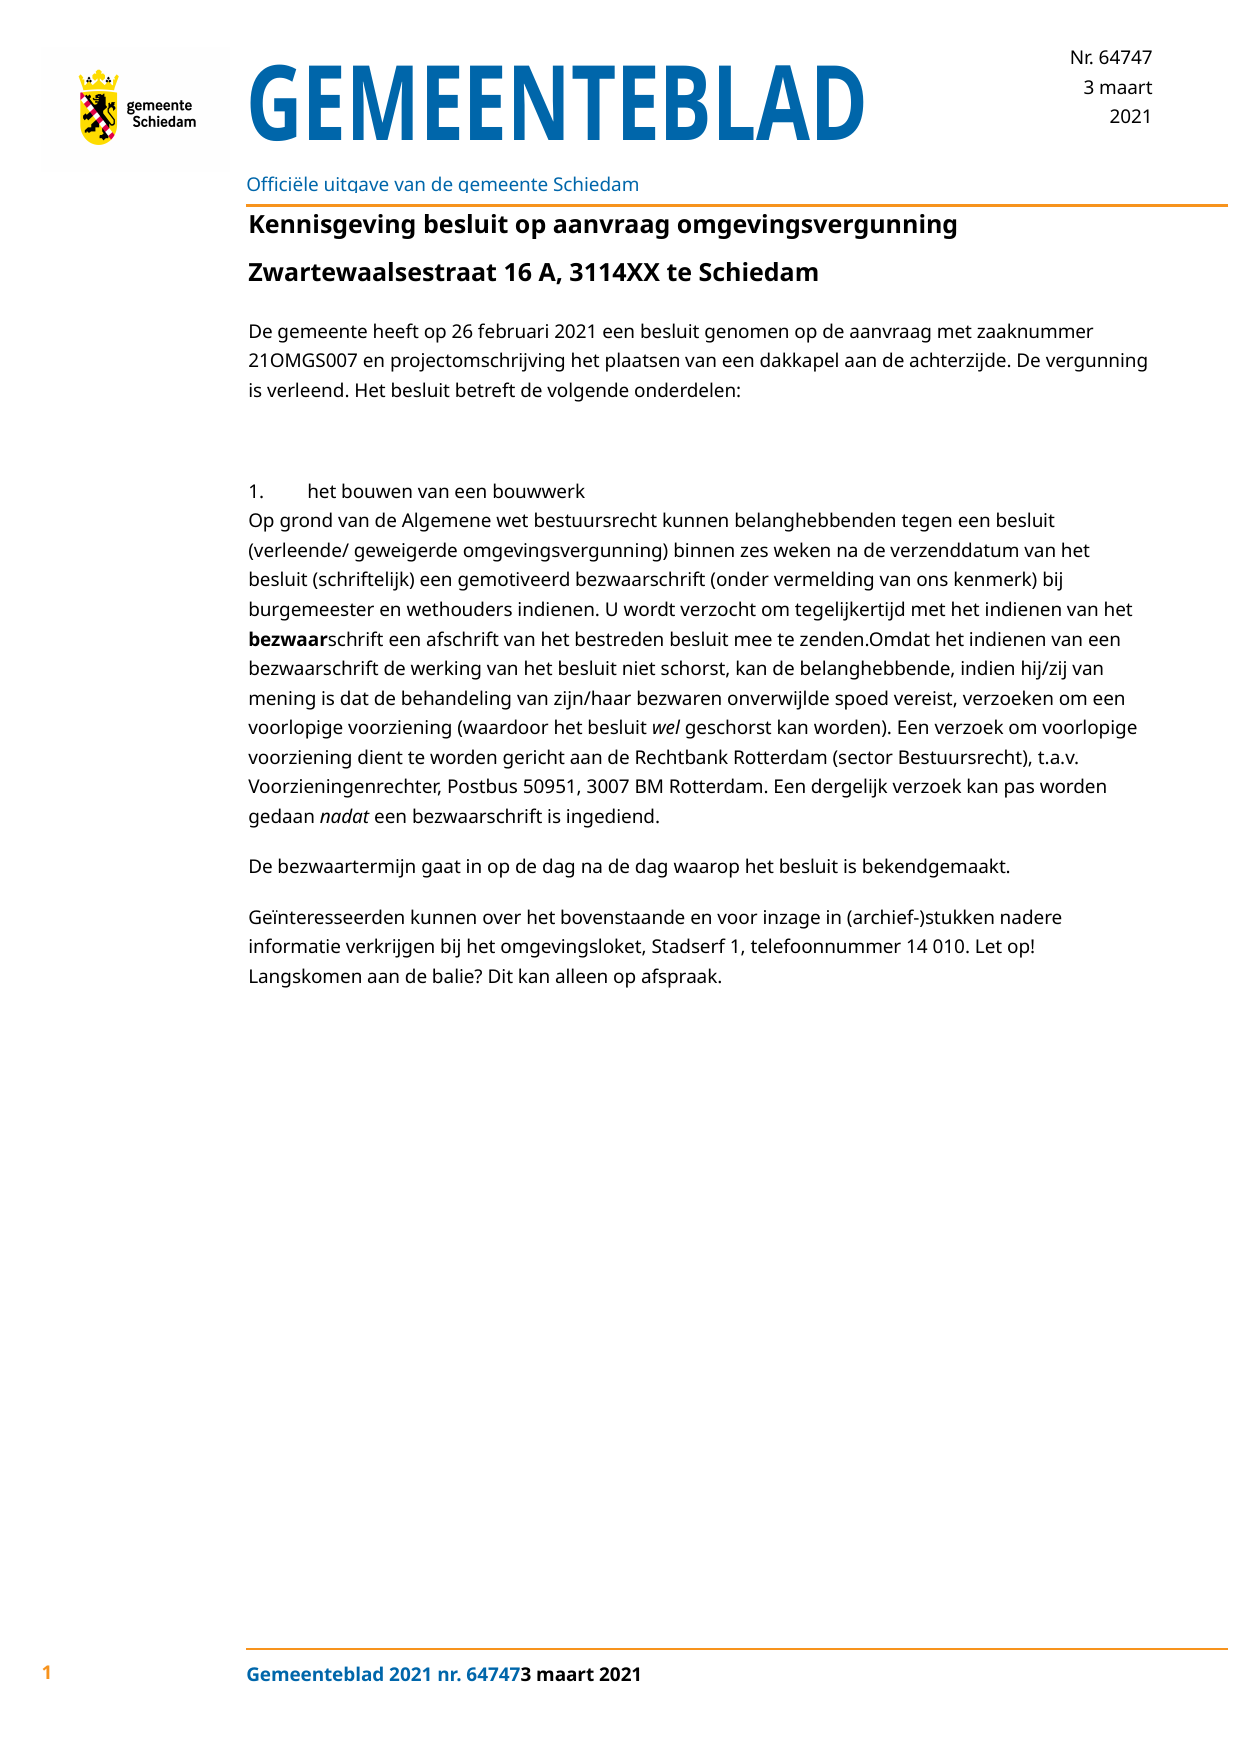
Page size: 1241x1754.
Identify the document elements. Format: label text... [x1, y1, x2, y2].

list het bouwen van een bouwwerk [248, 478, 1152, 504]
text Geïnteresseerden kunnen over het bovenstaande en voor inzage in (archief-)stukken nadere informatie verkrijgen bij het omgevingsloket, Stadserf 1, telefoonnummer 14 010. Let op! Langskomen aan de balie? Dit kan alleen op afspraak. [248, 904, 1152, 989]
text De bezwaartermijn gaat in op de dag na de dag waarop het besluit is bekendgemaakt. [248, 854, 1152, 879]
text Kennisgeving besluit op aanvraag omgevingsvergunning Zwartewaalsestraat 16 A, 3114XX te Schiedam [248, 207, 1152, 288]
text Op grond van de Algemene wet bestuursrecht kunnen belanghebbenden tegen een besluit (verleende/ geweigerde omgevingsvergunning) binnen zes weken na de verzenddatum van het besluit (schriftelijk) een gemotiveerd bezwaarschrift (onder vermelding van ons kenmerk) bij burgemeester en wethouders indienen. U wordt verzocht om tegelijkertijd met het indienen van het bezwaarschrift een afschrift van het bestreden besluit mee te zenden.Omdat het indienen van een bezwaarschrift de werking van het besluit niet schorst, kan de belanghebbende, indien hij/zij van mening is dat de behandeling van zijn/haar bezwaren onverwijlde spoed vereist, verzoeken om een voorlopige voorziening (waardoor het besluit wel geschorst kan worden). Een verzoek om voorlopige voorziening dient te worden gericht aan de Rechtbank Rotterdam (sector Bestuursrecht), t.a.v. Voorzieningenrechter, Postbus 50951, 3007 BM Rotterdam. Een dergelijk verzoek kan pas worden gedaan nadat een bezwaarschrift is ingediend. [248, 507, 1152, 829]
text De gemeente heeft op 26 februari 2021 een besluit genomen op de aanvraag met zaaknummer 21OMGS007 en projectomschrijving het plaatsen van een dakkapel aan de achterzijde. De vergunning is verleend. Het besluit betreft de volgende onderdelen: [248, 318, 1152, 403]
picture [41, 47, 231, 172]
